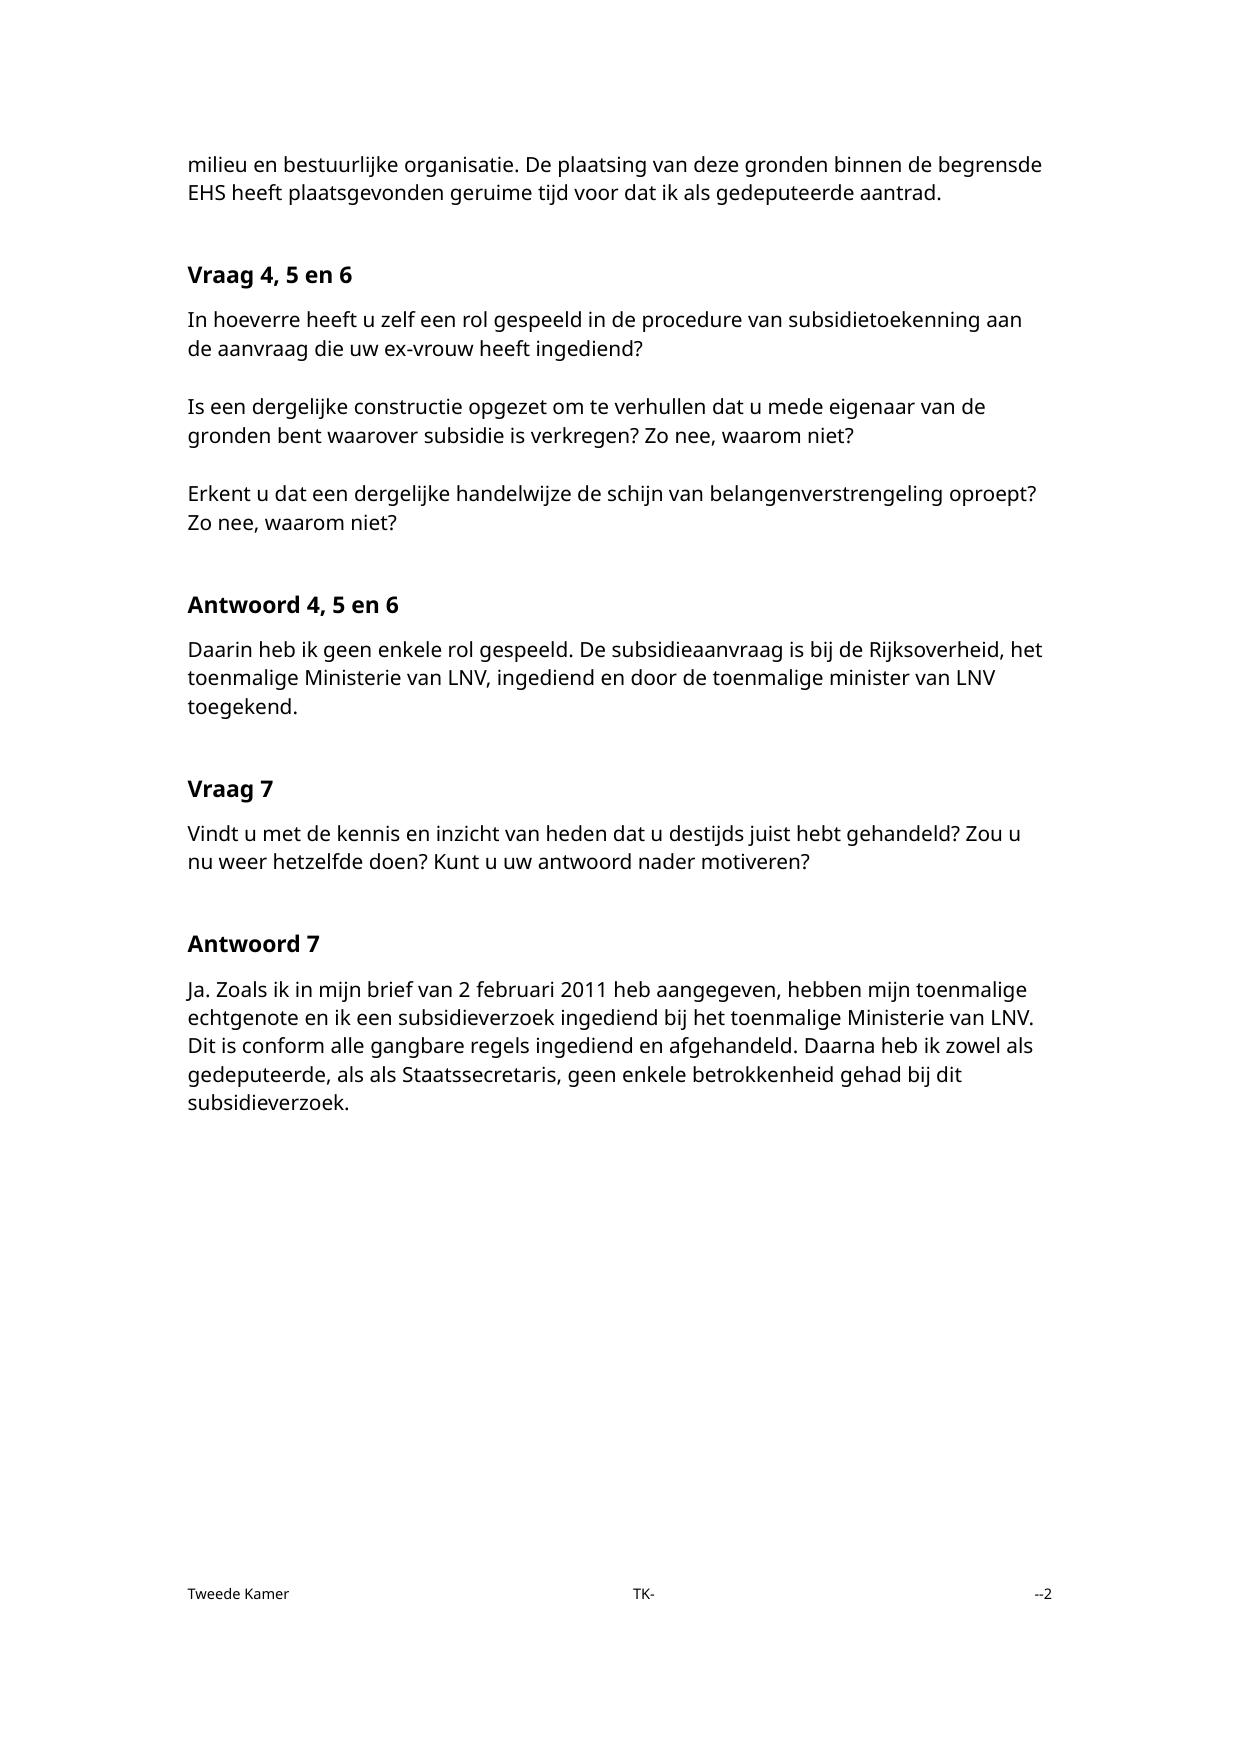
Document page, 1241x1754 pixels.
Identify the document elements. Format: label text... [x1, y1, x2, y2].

subtitle Vraag 4, 5 en 6 [187, 259, 1053, 291]
text In hoeverre heeft u zelf een rol gespeeld in de procedure van subsidietoekenning aan de aanvraag die uw ex-vrouw heeft ingediend? [187, 306, 1053, 362]
subtitle Vraag 7 [187, 773, 1053, 804]
subtitle Antwoord 7 [187, 928, 1053, 960]
text Vindt u met de kennis en inzicht van heden dat u destijds juist hebt gehandeld? Zou u nu weer hetzelfde doen? Kunt u uw antwoord nader motiveren? [187, 819, 1053, 876]
subtitle Antwoord 4, 5 en 6 [187, 589, 1053, 620]
text milieu en bestuurlijke organisatie. De plaatsing van deze gronden binnen de begrensde EHS heeft plaatsgevonden geruime tijd voor dat ik als gedeputeerde aantrad. [187, 150, 1053, 207]
text Is een dergelijke constructie opgezet om te verhullen dat u mede eigenaar van de gronden bent waarover subsidie is verkregen? Zo nee, waarom niet? [187, 392, 1053, 449]
text Erkent u dat een dergelijke handelwijze de schijn van belangenverstrengeling oproept? Zo nee, waarom niet? [187, 479, 1053, 536]
text Daarin heb ik geen enkele rol gespeeld. De subsidieaanvraag is bij de Rijksoverheid, het toenmalige Ministerie van LNV, ingediend en door de toenmalige minister van LNV toegekend. [187, 635, 1053, 720]
text Ja. Zoals ik in mijn brief van 2 februari 2011 heb aangegeven, hebben mijn toenmalige echtgenote en ik een subsidieverzoek ingediend bij het toenmalige Ministerie van LNV. Dit is conform alle gangbare regels ingediend en afgehandeld. Daarna heb ik zowel als gedeputeerde, als als Staatssecretaris, geen enkele betrokkenheid gehad bij dit subsidieverzoek. [187, 975, 1053, 1117]
